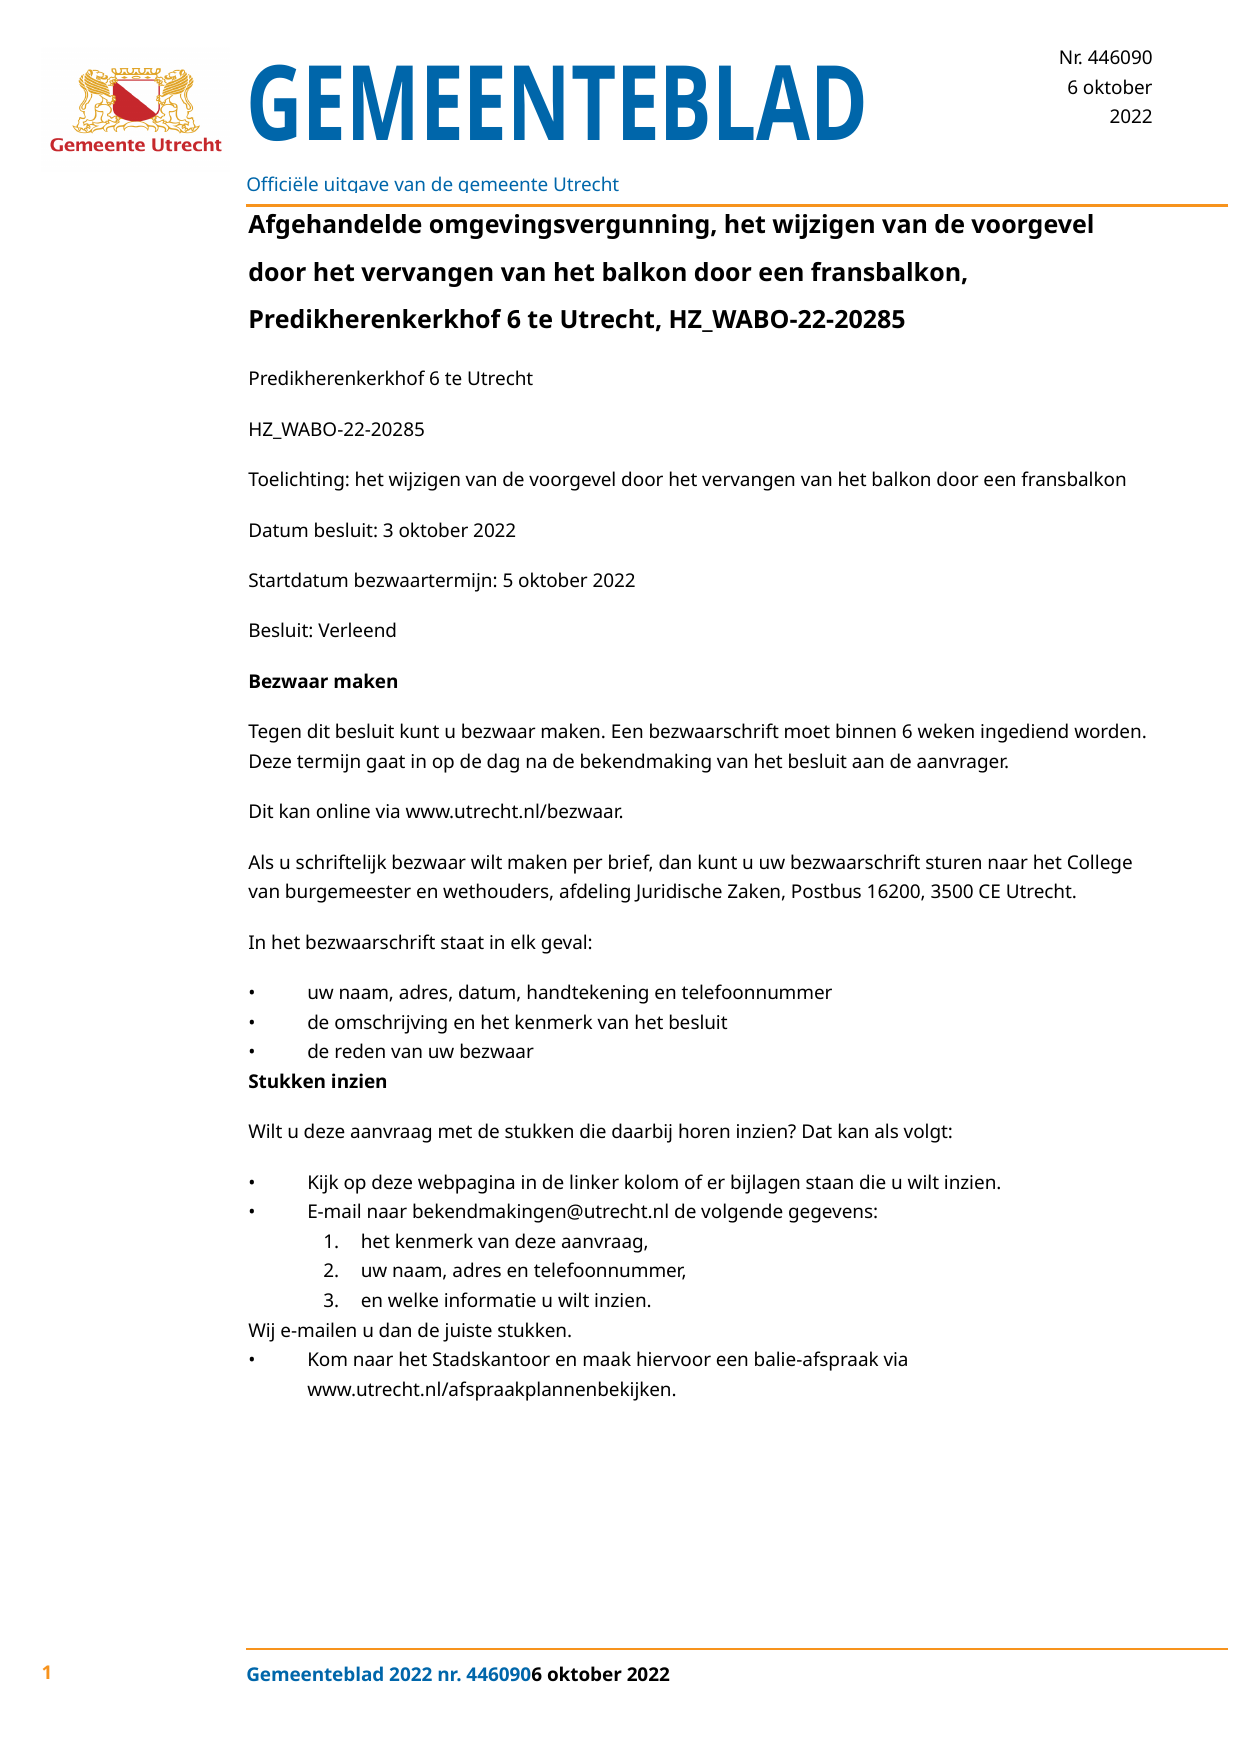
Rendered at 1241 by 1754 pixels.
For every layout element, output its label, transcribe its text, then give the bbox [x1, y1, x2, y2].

list de reden van uw bezwaar [248, 1038, 1152, 1064]
text Wij e-mailen u dan de juiste stukken. [248, 1317, 1152, 1342]
text Wilt u deze aanvraag met de stukken die daarbij horen inzien? Dat kan als volgt: [248, 1118, 1152, 1144]
text Dit kan online via www.utrecht.nl/bezwaar. [248, 798, 1152, 824]
text In het bezwaarschrift staat in elk geval: [248, 929, 1152, 954]
list Kom naar het Stadskantoor en maak hiervoor een balie-afspraak via www.utrecht.nl/afspraakplannenbekijken. [248, 1346, 1152, 1402]
text HZ_WABO-22-20285 [248, 416, 1152, 442]
text Startdatum bezwaartermijn: 5 oktober 2022 [248, 567, 1152, 593]
text Bezwaar maken [248, 668, 1152, 694]
text Afgehandelde omgevingsvergunning, het wijzigen van de voorgevel door het vervangen van het balkon door een fransbalkon, Predikherenkerkhof 6 te Utrecht, HZ_WABO-22-20285 [248, 207, 1152, 336]
list uw naam, adres, datum, handtekening en telefoonnummer [248, 979, 1152, 1005]
list en welke informatie u wilt inzien. [323, 1287, 1152, 1313]
list E-mail naar bekendmakingen@utrecht.nl de volgende gegevens: [248, 1198, 1152, 1224]
text Stukken inzien [248, 1068, 1152, 1094]
picture [41, 47, 231, 172]
text Predikherenkerkhof 6 te Utrecht [248, 366, 1152, 391]
list Kijk op deze webpagina in de linker kolom of er bijlagen staan die u wilt inzien. [248, 1169, 1152, 1194]
list het kenmerk van deze aanvraag, [323, 1228, 1152, 1254]
text Tegen dit besluit kunt u bezwaar maken. Een bezwaarschrift moet binnen 6 weken ingediend worden. Deze termijn gaat in op de dag na de bekendmaking van het besluit aan de aanvrager. [248, 718, 1152, 774]
text Datum besluit: 3 oktober 2022 [248, 517, 1152, 542]
text Besluit: Verleend [248, 618, 1152, 643]
text Toelichting: het wijzigen van de voorgevel door het vervangen van het balkon door een fransbalkon [248, 466, 1152, 492]
text Als u schriftelijk bezwaar wilt maken per brief, dan kunt u uw bezwaarschrift sturen naar het College van burgemeester en wethouders, afdeling Juridische Zaken, Postbus 16200, 3500 CE Utrecht. [248, 849, 1152, 904]
list de omschrijving en het kenmerk van het besluit [248, 1009, 1152, 1034]
list uw naam, adres en telefoonnummer, [323, 1258, 1152, 1283]
